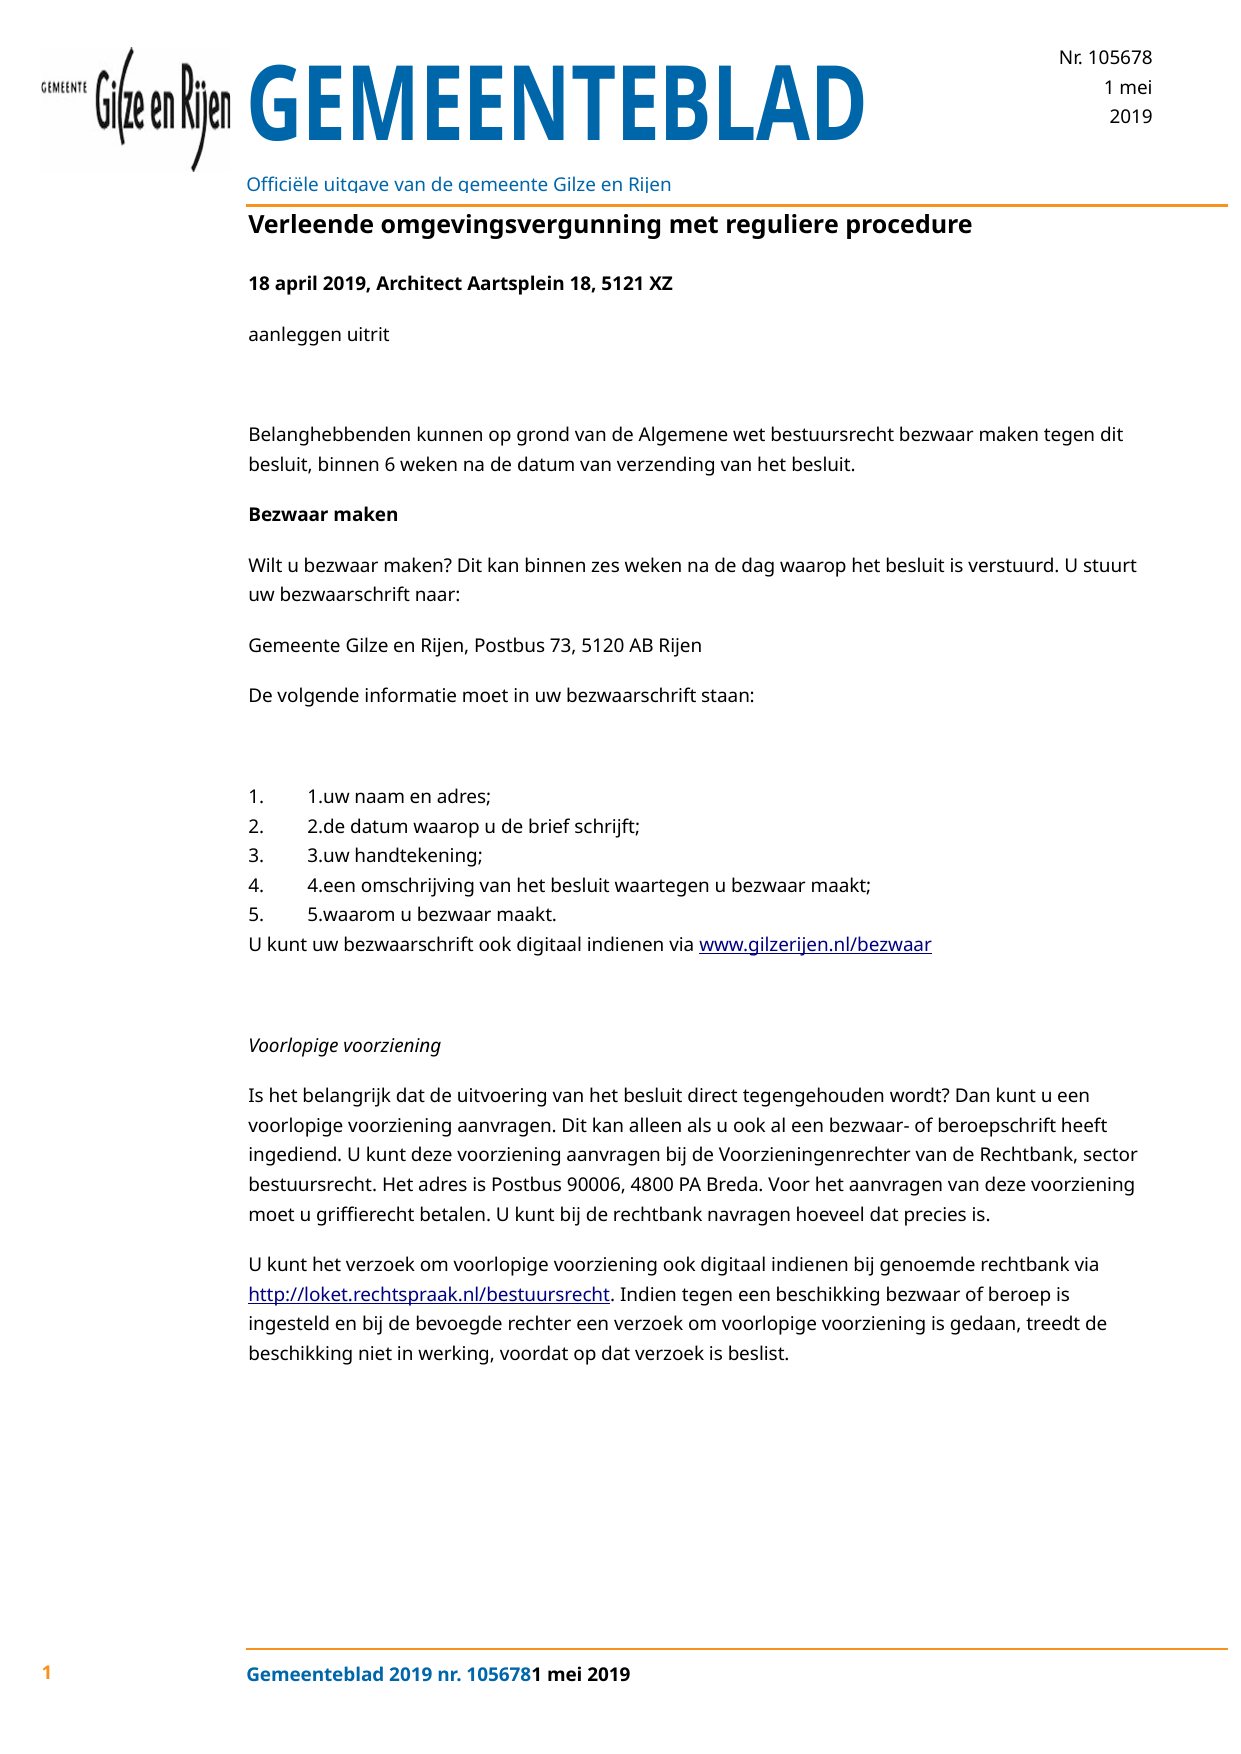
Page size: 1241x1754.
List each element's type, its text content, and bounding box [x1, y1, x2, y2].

list 2.de datum waarop u de brief schrijft; [248, 813, 1152, 838]
text aanleggen uitrit [248, 321, 1152, 346]
text Belanghebbenden kunnen op grond van de Algemene wet bestuursrecht bezwaar maken tegen dit besluit, binnen 6 weken na de datum van verzending van het besluit. [248, 422, 1152, 477]
text U kunt het verzoek om voorlopige voorziening ook digitaal indienen bij genoemde rechtbank via http://loket.rechtspraak.nl/bestuursrecht. Indien tegen een beschikking bezwaar of beroep is ingesteld en bij de bevoegde rechter een verzoek om voorlopige voorziening is gedaan, treedt de beschikking niet in werking, voordat op dat verzoek is beslist. [248, 1251, 1152, 1366]
list 1.uw naam en adres; [248, 783, 1152, 809]
list 3.uw handtekening; [248, 842, 1152, 868]
text U kunt uw bezwaarschrift ook digitaal indienen via www.gilzerijen.nl/bezwaar [248, 931, 1152, 957]
text Verleende omgevingsvergunning met reguliere procedure [248, 207, 1152, 241]
list 4.een omschrijving van het besluit waartegen u bezwaar maakt; [248, 872, 1152, 898]
text 18 april 2019, Architect Aartsplein 18, 5121 XZ [248, 270, 1152, 296]
text De volgende informatie moet in uw bezwaarschrift staan: [248, 682, 1152, 708]
list 5.waarom u bezwaar maakt. [248, 902, 1152, 927]
text Bezwaar maken [248, 502, 1152, 527]
text Wilt u bezwaar maken? Dit kan binnen zes weken na de dag waarop het besluit is verstuurd. U stuurt uw bezwaarschrift naar: [248, 552, 1152, 607]
text Is het belangrijk dat de uitvoering van het besluit direct tegengehouden wordt? Dan kunt u een voorlopige voorziening aanvragen. Dit kan alleen als u ook al een bezwaar- of beroepschrift heeft ingediend. U kunt deze voorziening aanvragen bij de Voorzieningenrechter van de Rechtbank, sector bestuursrecht. Het adres is Postbus 90006, 4800 PA Breda. Voor het aanvragen van deze voorziening moet u griffierecht betalen. U kunt bij de rechtbank navragen hoeveel dat precies is. [248, 1082, 1152, 1226]
text Gemeente Gilze en Rijen, Postbus 73, 5120 AB Rijen [248, 632, 1152, 658]
text Voorlopige voorziening [248, 1032, 1152, 1058]
picture [41, 47, 231, 172]
